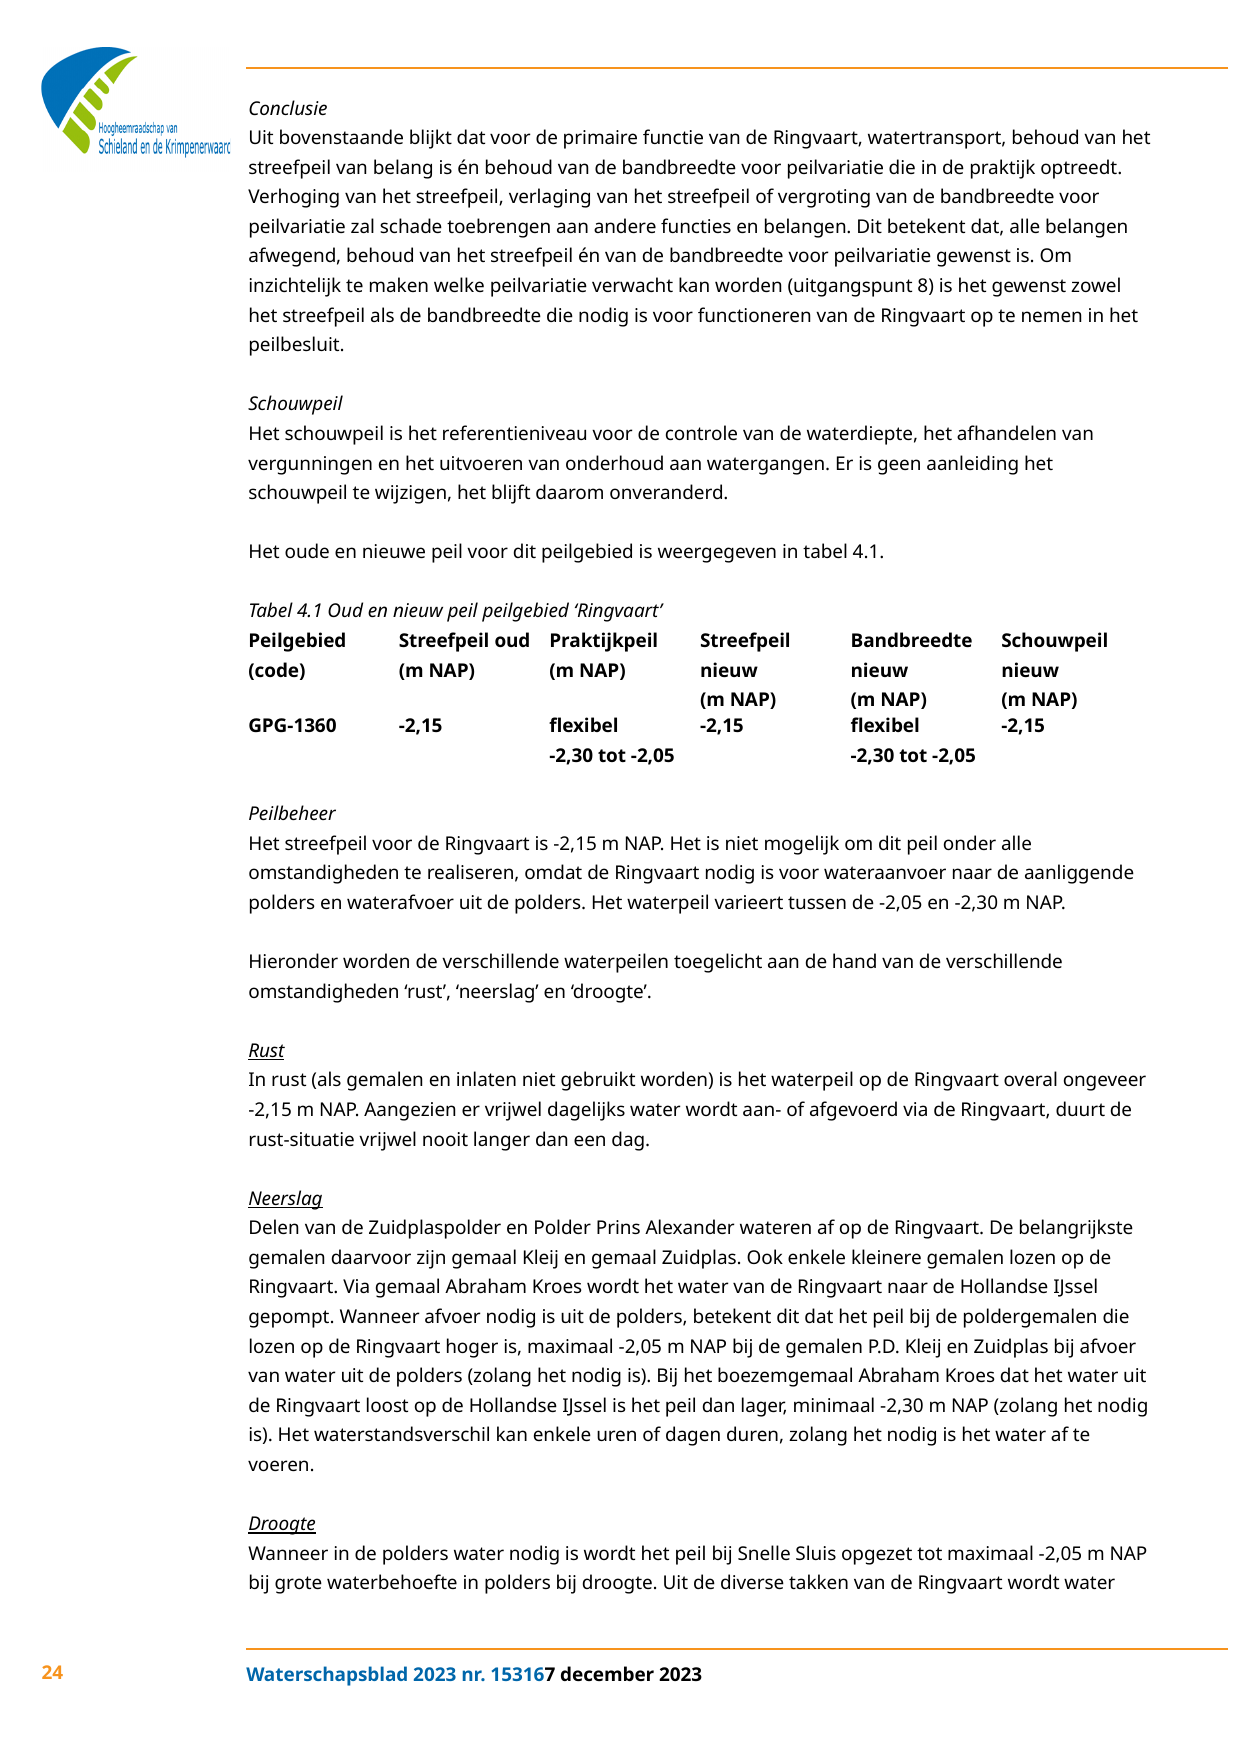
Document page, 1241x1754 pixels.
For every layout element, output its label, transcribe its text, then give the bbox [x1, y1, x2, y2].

table_cell flexibel -2,30 tot -2,05 [850, 712, 1001, 768]
table_cell flexibel -2,30 tot -2,05 [549, 712, 700, 768]
text Wanneer in de polders water nodig is wordt het peil bij Snelle Sluis opgezet tot maximaal -2,05 m NAP bij grote waterbehoefte in polders bij droogte. Uit de diverse takken van de Ringvaart wordt water [248, 1540, 1152, 1595]
text Droogte [248, 1510, 1152, 1536]
table_header Schouwpeil nieuw (m NAP) [1001, 628, 1152, 712]
text In rust (als gemalen en inlaten niet gebruikt worden) is het waterpeil op de Ringvaart overal ongeveer -2,15 m NAP. Aangezien er vrijwel dagelijks water wordt aan- of afgevoerd via de Ringvaart, duurt de rust-situatie vrijwel nooit langer dan een dag. [248, 1067, 1152, 1152]
table_header Peilgebied (code) [248, 628, 398, 712]
text Hieronder worden de verschillende waterpeilen toegelicht aan de hand van de verschillende omstandigheden ‘rust’, ‘neerslag’ en ‘droogte’. [248, 948, 1152, 1004]
text Het streefpeil voor de Ringvaart is -2,15 m NAP. Het is niet mogelijk om dit peil onder alle omstandigheden te realiseren, omdat de Ringvaart nodig is voor wateraanvoer naar de aanliggende polders en waterafvoer uit de polders. Het waterpeil varieert tussen de -2,05 en -2,30 m NAP. [248, 830, 1152, 915]
table_cell -2,15 [399, 712, 549, 768]
text Tabel 4.1 Oud en nieuw peil peilgebied ‘Ringvaart’ [248, 598, 1152, 623]
picture [41, 47, 231, 172]
text Conclusie [248, 95, 1152, 121]
table_header Streefpeil nieuw (m NAP) [700, 628, 850, 712]
table_cell -2,15 [1001, 712, 1152, 768]
text Uit bovenstaande blijkt dat voor de primaire functie van de Ringvaart, watertransport, behoud van het streefpeil van belang is én behoud van de bandbreedte voor peilvariatie die in de praktijk optreedt. Verhoging van het streefpeil, verlaging van het streefpeil of vergroting van de bandbreedte voor peilvariatie zal schade toebrengen aan andere functies en belangen. Dit betekent dat, alle belangen afwegend, behoud van het streefpeil én van de bandbreedte voor peilvariatie gewenst is. Om inzichtelijk te maken welke peilvariatie verwacht kan worden (uitgangspunt 8) is het gewenst zowel het streefpeil als de bandbreedte die nodig is voor functioneren van de Ringvaart op te nemen in het peilbesluit. [248, 124, 1152, 357]
table_cell -2,15 [700, 712, 850, 768]
table_cell GPG-1360 [248, 712, 398, 768]
table_header Praktijkpeil (m NAP) [549, 628, 700, 712]
table_header Streefpeil oud (m NAP) [399, 628, 549, 712]
text Peilbeheer [248, 800, 1152, 826]
text Rust [248, 1037, 1152, 1063]
table_header Bandbreedte nieuw (m NAP) [850, 628, 1001, 712]
text Delen van de Zuidplaspolder en Polder Prins Alexander wateren af op de Ringvaart. De belangrijkste gemalen daarvoor zijn gemaal Kleij en gemaal Zuidplas. Ook enkele kleinere gemalen lozen op de Ringvaart. Via gemaal Abraham Kroes wordt het water van de Ringvaart naar de Hollandse IJssel gepompt. Wanneer afvoer nodig is uit de polders, betekent dit dat het peil bij de poldergemalen die lozen op de Ringvaart hoger is, maximaal -2,05 m NAP bij de gemalen P.D. Kleij en Zuidplas bij afvoer van water uit de polders (zolang het nodig is). Bij het boezemgemaal Abraham Kroes dat het water uit de Ringvaart loost op de Hollandse IJssel is het peil dan lager, minimaal -2,30 m NAP (zolang het nodig is). Het waterstandsverschil kan enkele uren of dagen duren, zolang het nodig is het water af te voeren. [248, 1214, 1152, 1477]
text Schouwpeil [248, 391, 1152, 416]
text Het oude en nieuwe peil voor dit peilgebied is weergegeven in tabel 4.1. [248, 538, 1152, 564]
text Neerslag [248, 1185, 1152, 1211]
text Het schouwpeil is het referentieniveau voor de controle van de waterdiepte, het afhandelen van vergunningen en het uitvoeren van onderhoud aan watergangen. Er is geen aanleiding het schouwpeil te wijzigen, het blijft daarom onveranderd. [248, 420, 1152, 505]
